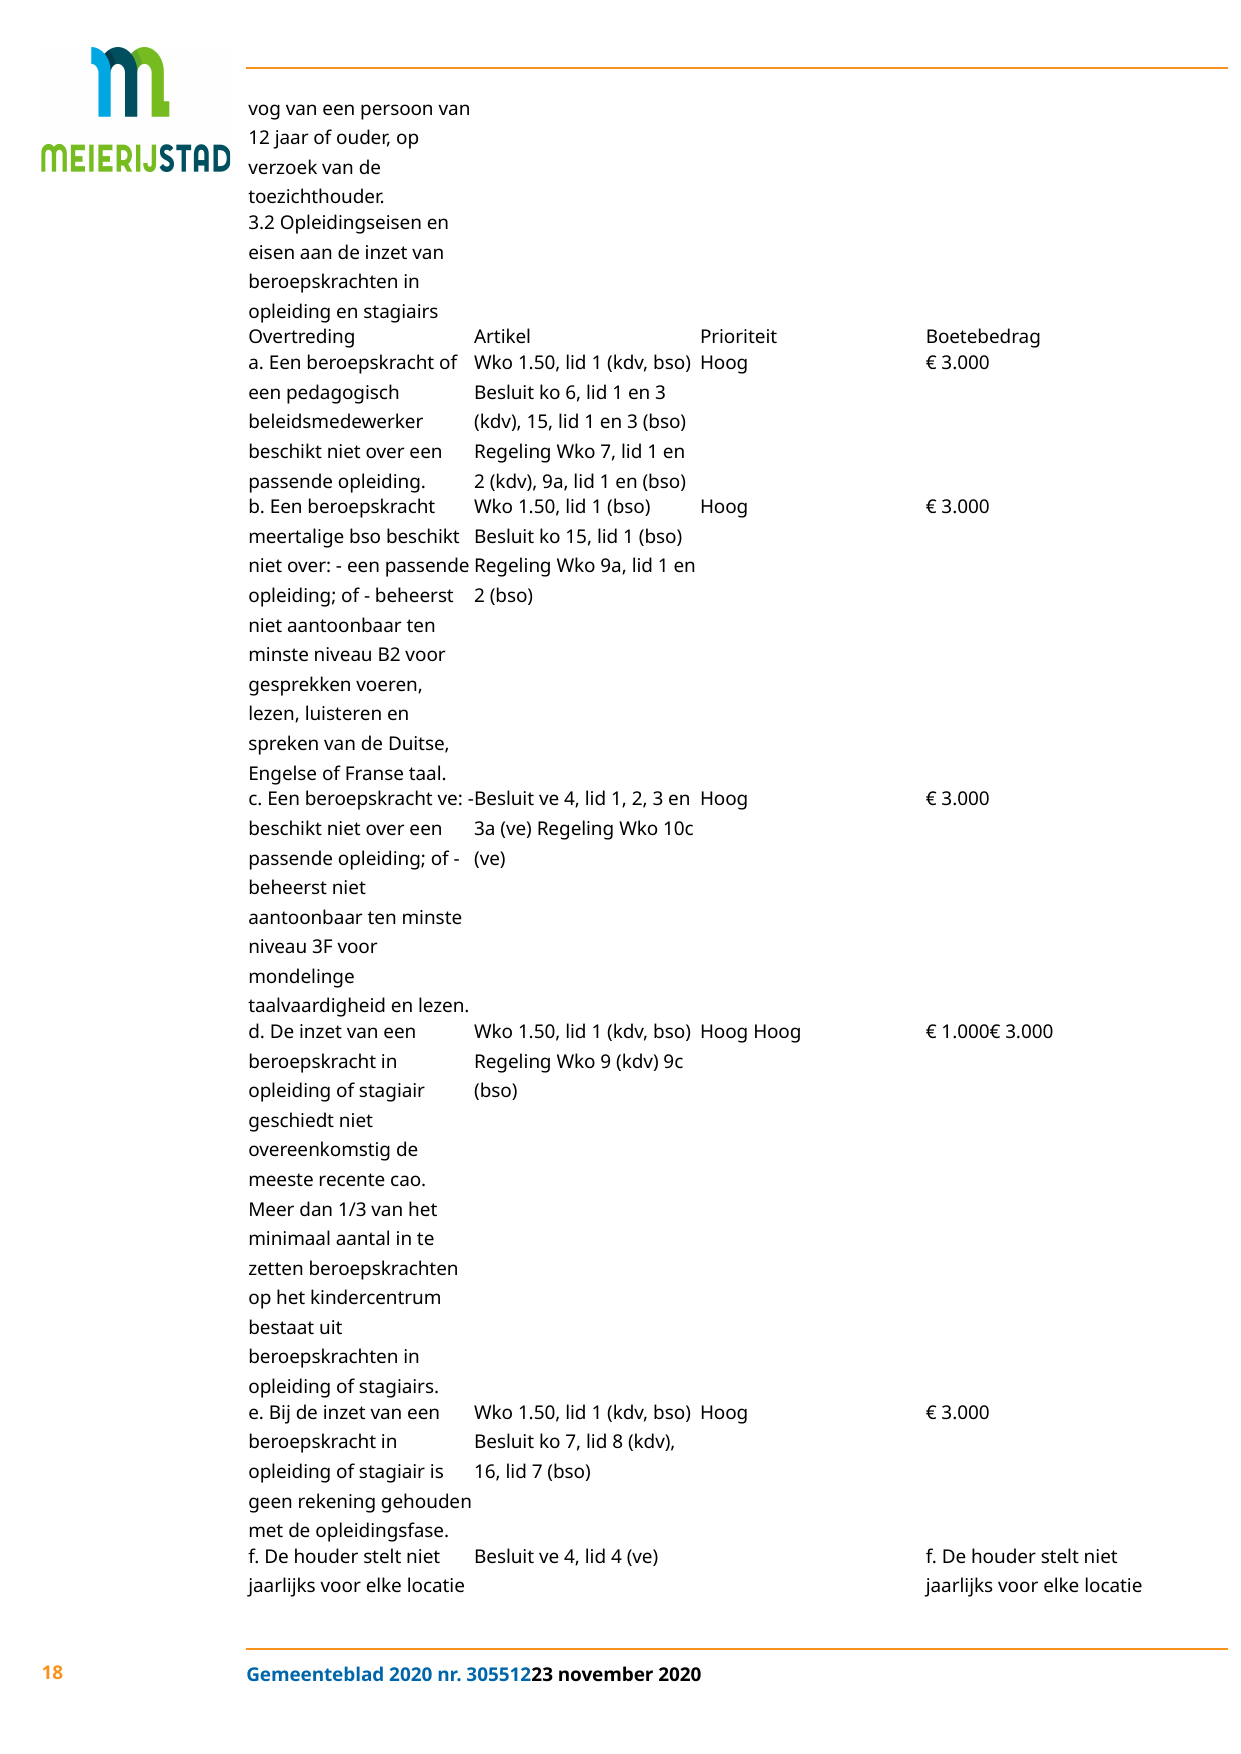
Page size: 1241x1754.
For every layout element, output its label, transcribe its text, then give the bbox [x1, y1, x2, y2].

table_cell Overtreding [248, 324, 474, 349]
table_cell [700, 95, 926, 209]
table_cell Hoog Hoog [700, 1018, 926, 1399]
table_cell Artikel [474, 324, 700, 349]
table_cell Hoog [700, 1399, 926, 1543]
table_cell Besluit ve 4, lid 1, 2, 3 en 3a (ve) Regeling Wko 10c (ve) [474, 786, 700, 1018]
table_cell vog van een persoon van 12 jaar of ouder, op verzoek van de toezichthouder. [248, 95, 474, 209]
table_cell [926, 209, 1152, 324]
table_cell Boetebedrag [926, 324, 1152, 349]
table_cell Hoog [700, 494, 926, 786]
table_cell Wko 1.50, lid 1 (kdv, bso) Besluit ko 7, lid 8 (kdv), 16, lid 7 (bso) [474, 1399, 700, 1543]
table_cell e. Bij de inzet van een beroepskracht in opleiding of stagiair is geen rekening gehouden met de opleidingsfase. [248, 1399, 474, 1543]
table_cell Wko 1.50, lid 1 (kdv, bso) Regeling Wko 9 (kdv) 9c (bso) [474, 1018, 700, 1399]
table_cell a. Een beroepskracht of een pedagogisch beleidsmedewerker beschikt niet over een passende opleiding. [248, 350, 474, 493]
table_cell Hoog [700, 350, 926, 493]
table_cell [474, 95, 700, 209]
table_cell Wko 1.50, lid 1 (bso) Besluit ko 15, lid 1 (bso) Regeling Wko 9a, lid 1 en 2 (bso) [474, 494, 700, 786]
table_cell [926, 95, 1152, 209]
table_cell Hoog [700, 786, 926, 1018]
table_cell f. De houder stelt niet jaarlijks voor elke locatie [926, 1543, 1152, 1598]
table_cell € 1.000€ 3.000 [926, 1018, 1152, 1399]
table_cell b. Een beroepskracht meertalige bso beschikt niet over: - een passende opleiding; of - beheerst niet aantoonbaar ten minste niveau B2 voor gesprekken voeren, lezen, luisteren en spreken van de Duitse, Engelse of Franse taal. [248, 494, 474, 786]
table_cell € 3.000 [926, 1399, 1152, 1543]
table_cell € 3.000 [926, 786, 1152, 1018]
table_cell Prioriteit [700, 324, 926, 349]
picture [41, 47, 231, 172]
table_cell d. De inzet van een beroepskracht in opleiding of stagiair geschiedt niet overeenkomstig de meeste recente cao. Meer dan 1/3 van het minimaal aantal in te zetten beroepskrachten op het kindercentrum bestaat uit beroepskrachten in opleiding of stagiairs. [248, 1018, 474, 1399]
table_cell [700, 209, 926, 324]
table_cell € 3.000 [926, 350, 1152, 493]
table_cell [474, 209, 700, 324]
table_cell 3.2 Opleidingseisen en eisen aan de inzet van beroepskrachten in opleiding en stagiairs [248, 209, 474, 324]
table_cell f. De houder stelt niet jaarlijks voor elke locatie [248, 1543, 474, 1598]
table_cell c. Een beroepskracht ve: - beschikt niet over een passende opleiding; of - beheerst niet aantoonbaar ten minste niveau 3F voor mondelinge taalvaardigheid en lezen. [248, 786, 474, 1018]
table_cell € 3.000 [926, 494, 1152, 786]
table_cell [700, 1543, 926, 1598]
table_cell Besluit ve 4, lid 4 (ve) [474, 1543, 700, 1598]
table_cell Wko 1.50, lid 1 (kdv, bso) Besluit ko 6, lid 1 en 3 (kdv), 15, lid 1 en 3 (bso) Regeling Wko 7, lid 1 en 2 (kdv), 9a, lid 1 en (bso) [474, 350, 700, 493]
